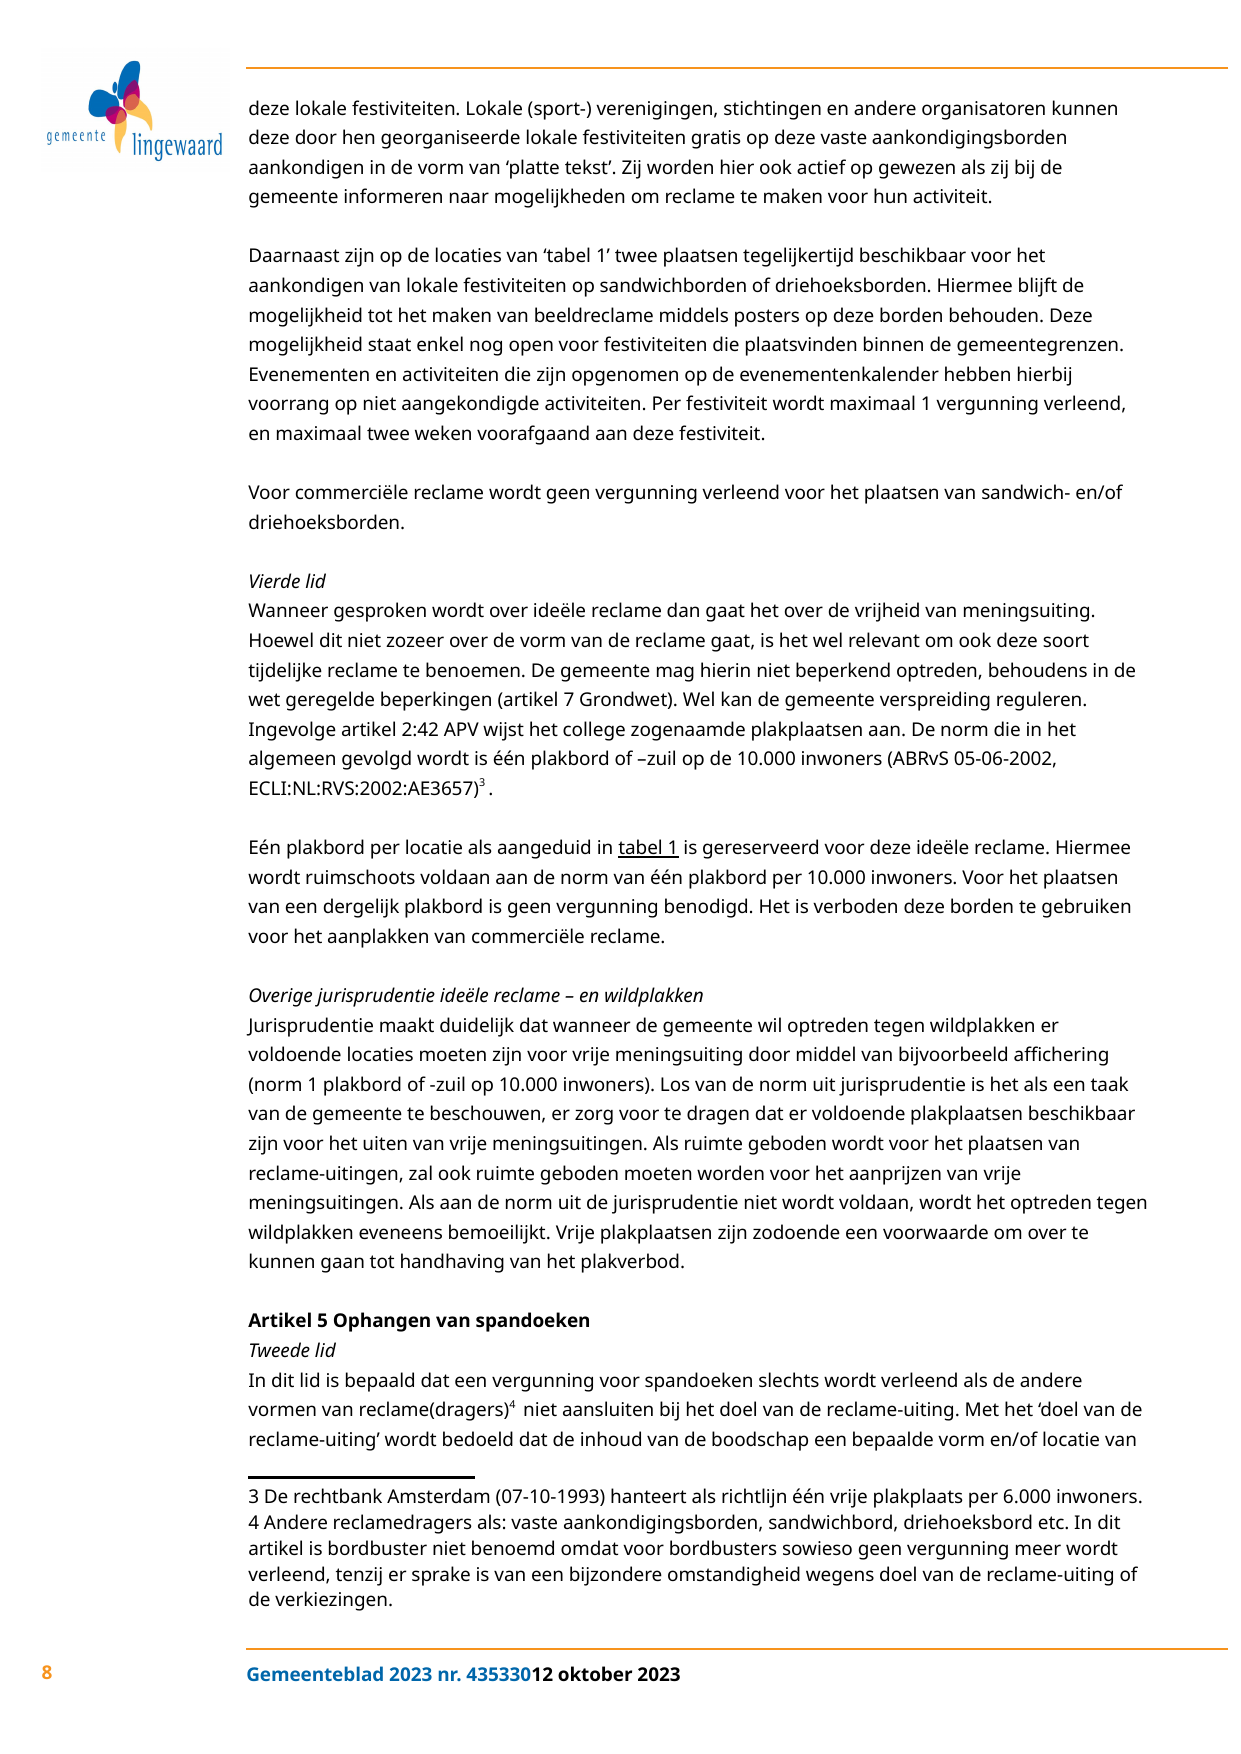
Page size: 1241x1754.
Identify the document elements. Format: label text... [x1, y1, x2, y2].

text Vierde lid [248, 568, 1152, 594]
text deze lokale festiviteiten. Lokale (sport-) verenigingen, stichtingen en andere organisatoren kunnen deze door hen georganiseerde lokale festiviteiten gratis op deze vaste aankondigingsborden aankondigen in de vorm van ‘platte tekst’. Zij worden hier ook actief op gewezen als zij bij de gemeente informeren naar mogelijkheden om reclame te maken voor hun activiteit. [248, 95, 1152, 209]
text Voor commerciële reclame wordt geen vergunning verleend voor het plaatsen van sandwich- en/of driehoeksborden. [248, 479, 1152, 535]
text Artikel 5 Ophangen van spandoeken [248, 1308, 1152, 1333]
text Wanneer gesproken wordt over ideële reclame dan gaat het over de vrijheid van meningsuiting. Hoewel dit niet zozeer over de vorm van de reclame gaat, is het wel relevant om ook deze soort tijdelijke reclame te benoemen. De gemeente mag hierin niet beperkend optreden, behoudens in de wet geregelde beperkingen (artikel 7 Grondwet). Wel kan de gemeente verspreiding reguleren. Ingevolge artikel 2:42 APV wijst het college zogenaamde plakplaatsen aan. De norm die in het algemeen gevolgd wordt is één plakbord of –zuil op de 10.000 inwoners (ABRvS 05-06-2002, ECLI:NL:RVS:2002:AE3657). [248, 598, 1152, 801]
text Jurisprudentie maakt duidelijk dat wanneer de gemeente wil optreden tegen wildplakken er voldoende locaties moeten zijn voor vrije meningsuiting door middel van bijvoorbeeld affichering (norm 1 plakbord of -zuil op 10.000 inwoners). Los van de norm uit jurisprudentie is het als een taak van de gemeente te beschouwen, er zorg voor te dragen dat er voldoende plakplaatsen beschikbaar zijn voor het uiten van vrije meningsuitingen. Als ruimte geboden wordt voor het plaatsen van reclame-uitingen, zal ook ruimte geboden moeten worden voor het aanprijzen van vrije meningsuitingen. Als aan de norm uit de jurisprudentie niet wordt voldaan, wordt het optreden tegen wildplakken eveneens bemoeilijkt. Vrije plakplaatsen zijn zodoende een voorwaarde om over te kunnen gaan tot handhaving van het plakverbod. [248, 1012, 1152, 1274]
picture [41, 47, 231, 172]
text Eén plakbord per locatie als aangeduid in tabel 1 is gereserveerd voor deze ideële reclame. Hiermee wordt ruimschoots voldaan aan de norm van één plakbord per 10.000 inwoners. Voor het plaatsen van een dergelijk plakbord is geen vergunning benodigd. Het is verboden deze borden te gebruiken voor het aanplakken van commerciële reclame. [248, 834, 1152, 949]
text In dit lid is bepaald dat een vergunning voor spandoeken slechts wordt verleend als de andere vormen van reclame(dragers) niet aansluiten bij het doel van de reclame-uiting. Met het ‘doel van de reclame-uiting’ wordt bedoeld dat de inhoud van de boodschap een bepaalde vorm en/of locatie van [248, 1367, 1152, 1452]
text Overige jurisprudentie ideële reclame – en wildplakken [248, 982, 1152, 1008]
text Daarnaast zijn op de locaties van ‘tabel 1’ twee plaatsen tegelijkertijd beschikbaar voor het aankondigen van lokale festiviteiten op sandwichborden of driehoeksborden. Hiermee blijft de mogelijkheid tot het maken van beeldreclame middels posters op deze borden behouden. Deze mogelijkheid staat enkel nog open voor festiviteiten die plaatsvinden binnen de gemeentegrenzen. Evenementen en activiteiten die zijn opgenomen op de evenementenkalender hebben hierbij voorrang op niet aangekondigde activiteiten. Per festiviteit wordt maximaal 1 vergunning verleend, en maximaal twee weken voorafgaand aan deze festiviteit. [248, 243, 1152, 446]
text Andere reclamedragers als: vaste aankondigingsborden, sandwichbord, driehoeksbord etc. In dit artikel is bordbuster niet benoemd omdat voor bordbusters sowieso geen vergunning meer wordt verleend, tenzij er sprake is van een bijzondere omstandigheid wegens doel van de reclame-uiting of de verkiezingen. [248, 1509, 1152, 1612]
text Tweede lid [248, 1337, 1152, 1363]
text De rechtbank Amsterdam (07-10-1993) hanteert als richtlijn één vrije plakplaats per 6.000 inwoners. [248, 1483, 1152, 1509]
